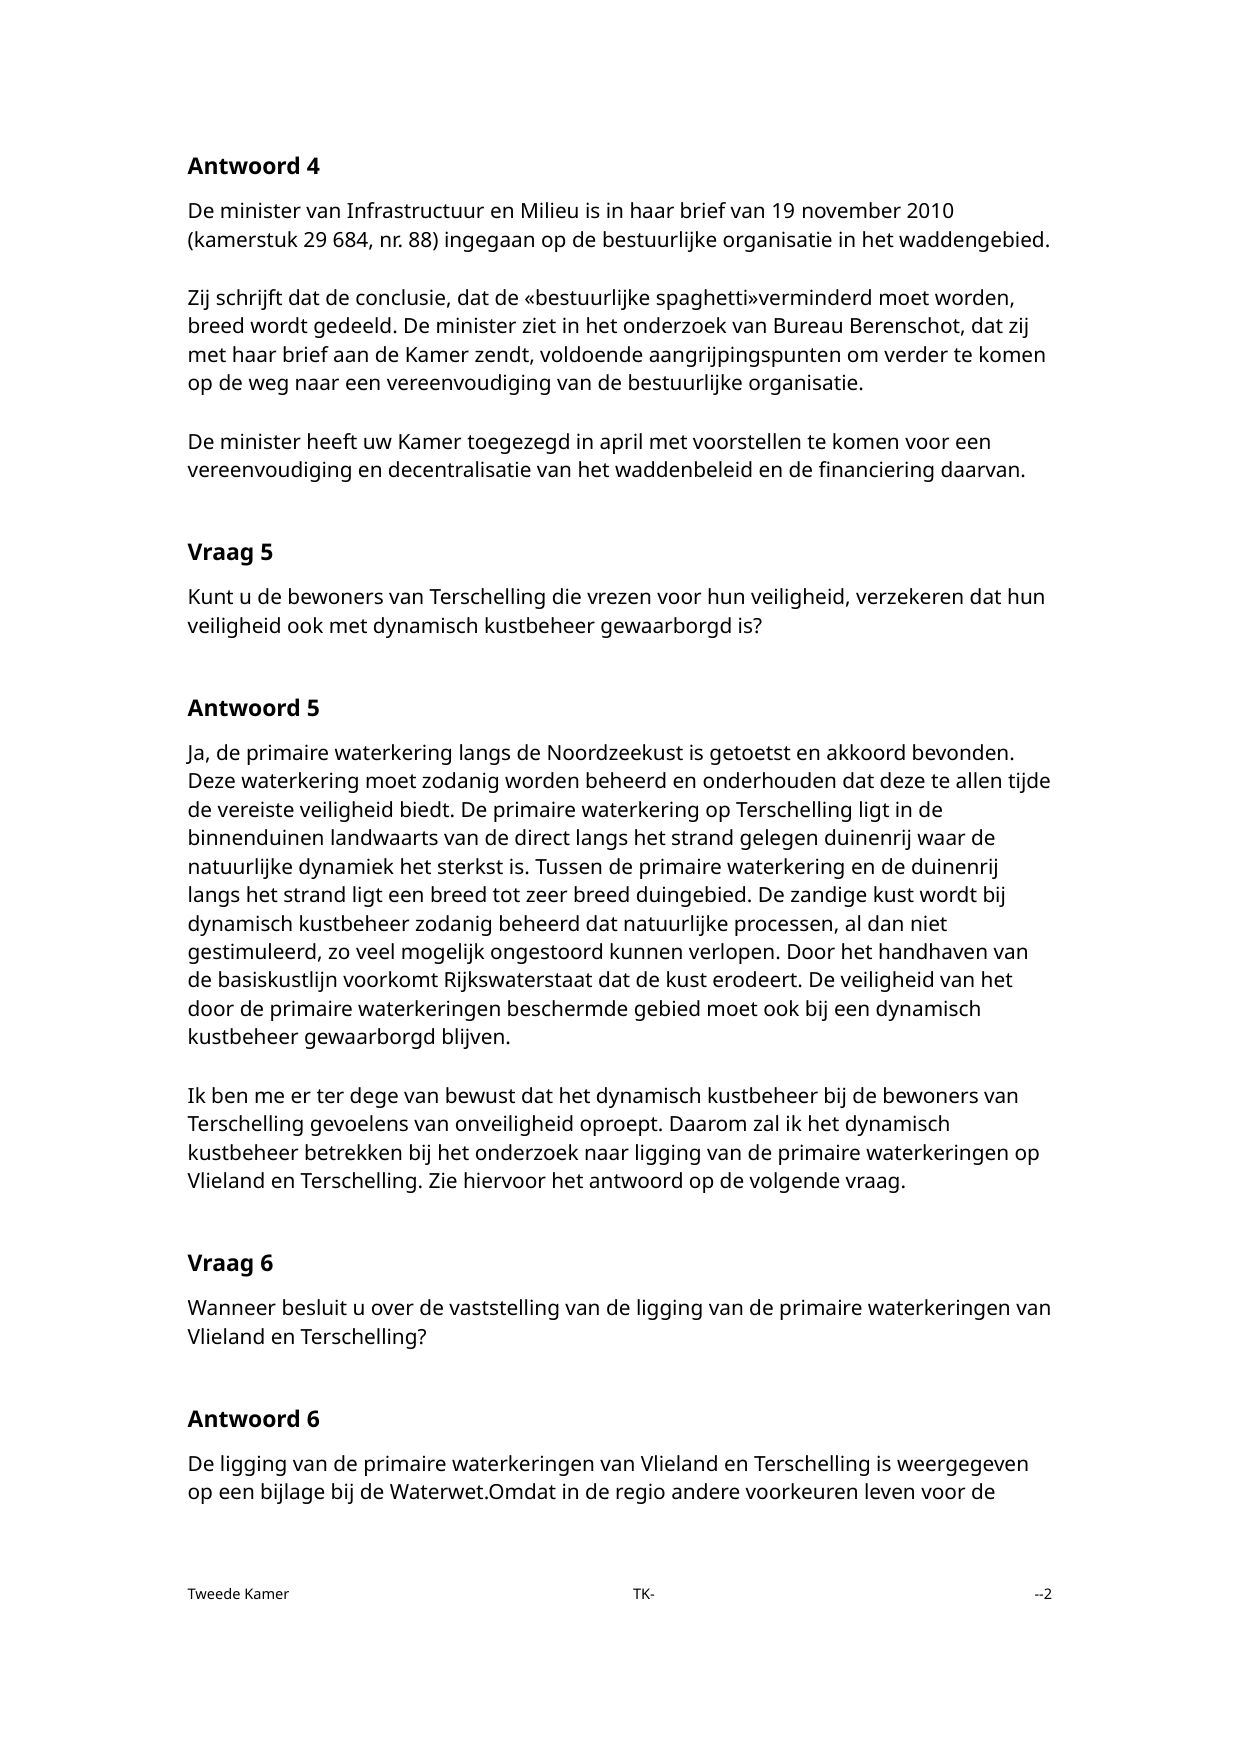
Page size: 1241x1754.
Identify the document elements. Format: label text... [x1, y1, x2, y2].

text De minister heeft uw Kamer toegezegd in april met voorstellen te komen voor een vereenvoudiging en decentralisatie van het waddenbeleid en de financiering daarvan. [187, 427, 1053, 484]
subtitle Antwoord 6 [187, 1403, 1053, 1434]
subtitle Antwoord 5 [187, 692, 1053, 723]
text Ik ben me er ter dege van bewust dat het dynamisch kustbeheer bij de bewoners van Terschelling gevoelens van onveiligheid oproept. Daarom zal ik het dynamisch kustbeheer betrekken bij het onderzoek naar ligging van de primaire waterkeringen op Vlieland en Terschelling. Zie hiervoor het antwoord op de volgende vraag. [187, 1081, 1053, 1195]
text Wanneer besluit u over de vaststelling van de ligging van de primaire waterkeringen van Vlieland en Terschelling? [187, 1293, 1053, 1350]
text Kunt u de bewoners van Terschelling die vrezen voor hun veiligheid, verzekeren dat hun veiligheid ook met dynamisch kustbeheer gewaarborgd is? [187, 582, 1053, 639]
subtitle Antwoord 4 [187, 150, 1053, 181]
text De ligging van de primaire waterkeringen van Vlieland en Terschelling is weergegeven op een bijlage bij de Waterwet.Omdat in de regio andere voorkeuren leven voor de [187, 1449, 1053, 1506]
text Zij schrijft dat de conclusie, dat de «bestuurlijke spaghetti»verminderd moet worden, breed wordt gedeeld. De minister ziet in het onderzoek van Bureau Berenschot, dat zij met haar brief aan de Kamer zendt, voldoende aangrijpingspunten om verder te komen op de weg naar een vereenvoudiging van de bestuurlijke organisatie. [187, 283, 1053, 397]
subtitle Vraag 5 [187, 536, 1053, 567]
text Ja, de primaire waterkering langs de Noordzeekust is getoetst en akkoord bevonden. Deze waterkering moet zodanig worden beheerd en onderhouden dat deze te allen tijde de vereiste veiligheid biedt. De primaire waterkering op Terschelling ligt in de binnenduinen landwaarts van de direct langs het strand gelegen duinenrij waar de natuurlijke dynamiek het sterkst is. Tussen de primaire waterkering en de duinenrij langs het strand ligt een breed tot zeer breed duingebied. De zandige kust wordt bij dynamisch kustbeheer zodanig beheerd dat natuurlijke processen, al dan niet gestimuleerd, zo veel mogelijk ongestoord kunnen verlopen. Door het handhaven van de basiskustlijn voorkomt Rijkswaterstaat dat de kust erodeert. De veiligheid van het door de primaire waterkeringen beschermde gebied moet ook bij een dynamisch kustbeheer gewaarborgd blijven. [187, 738, 1053, 1051]
subtitle Vraag 6 [187, 1247, 1053, 1278]
text De minister van Infrastructuur en Milieu is in haar brief van 19 november 2010 (kamerstuk 29 684, nr. 88) ingegaan op de bestuurlijke organisatie in het waddengebied. [187, 196, 1053, 253]
